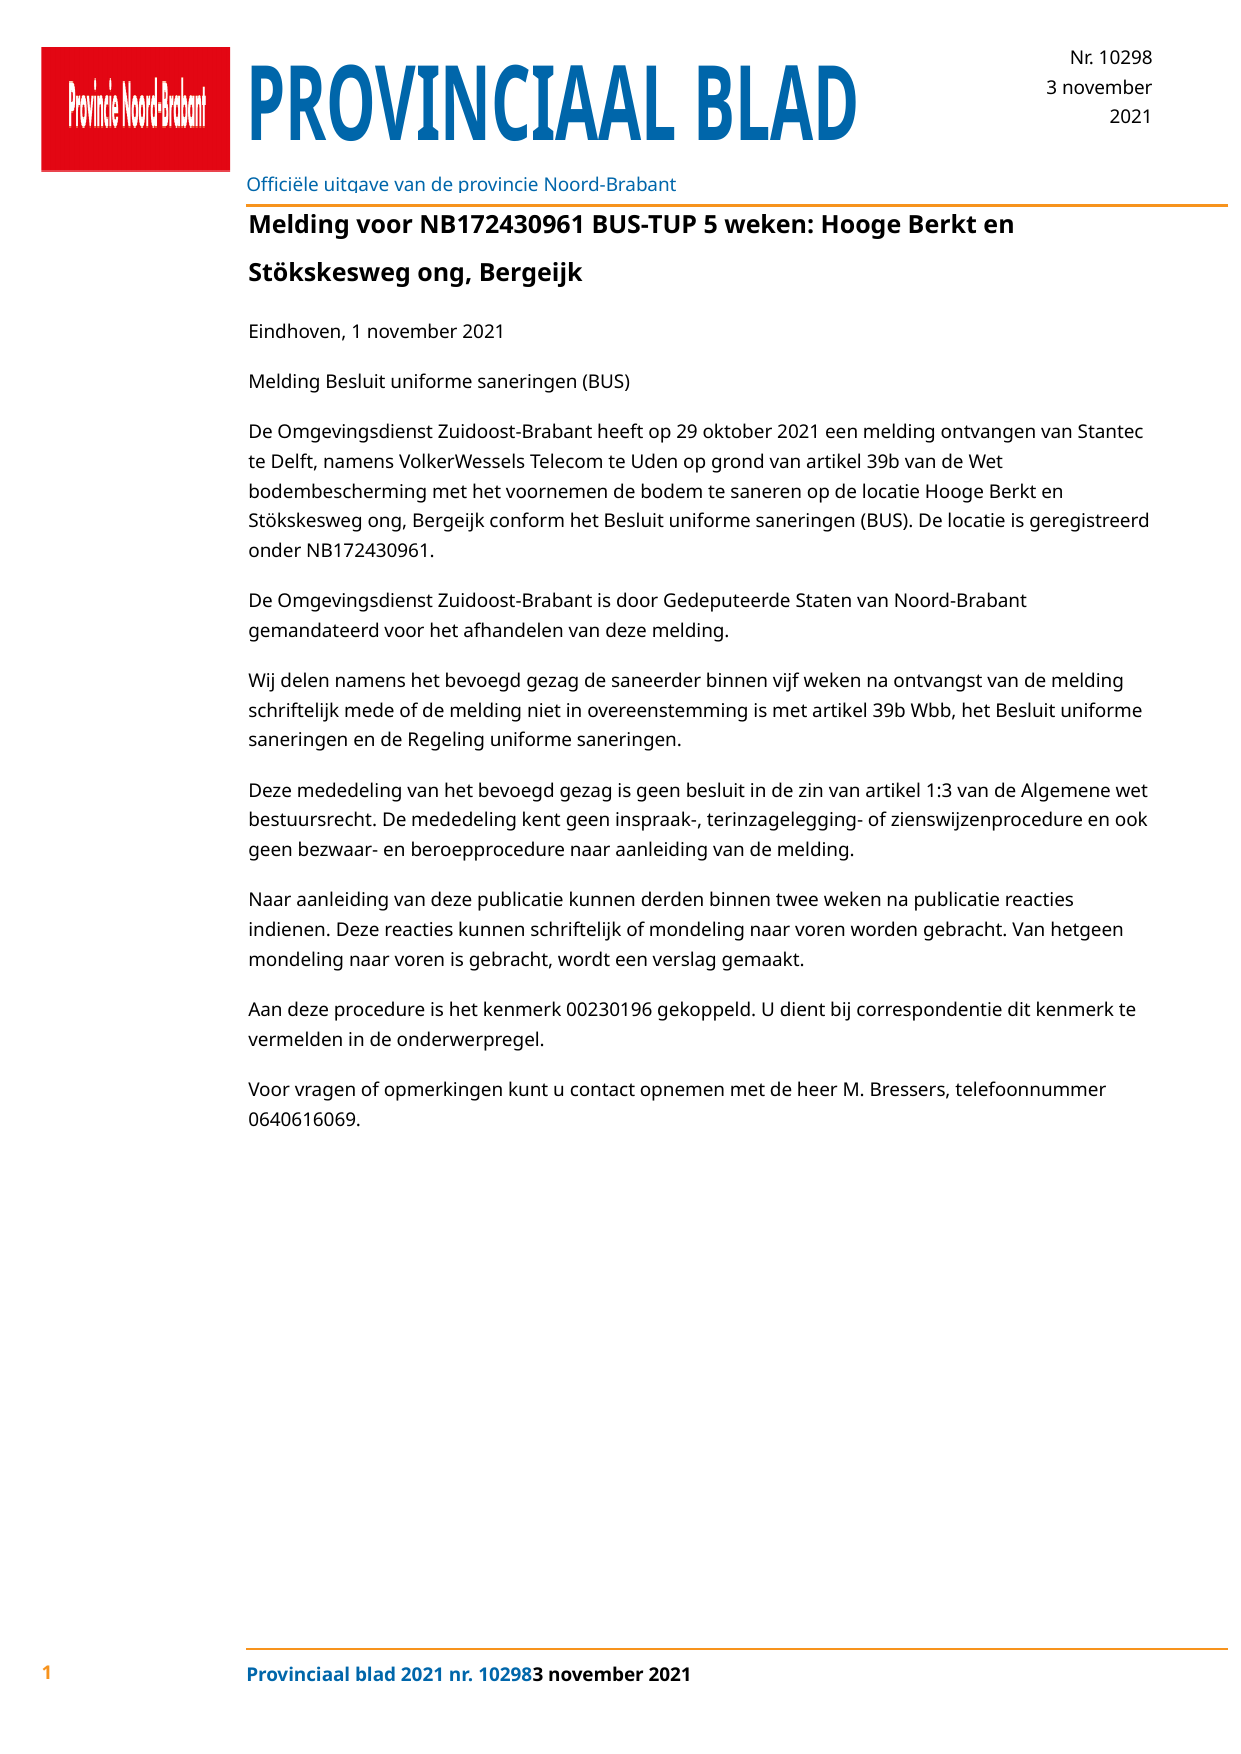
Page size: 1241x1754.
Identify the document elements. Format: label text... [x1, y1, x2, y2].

text Naar aanleiding van deze publicatie kunnen derden binnen twee weken na publicatie reacties indienen. Deze reacties kunnen schriftelijk of mondeling naar voren worden gebracht. Van hetgeen mondeling naar voren is gebracht, wordt een verslag gemaakt. [248, 887, 1152, 972]
text Melding voor NB172430961 BUS-TUP 5 weken: Hooge Berkt en Stökskesweg ong, Bergeijk [248, 207, 1152, 288]
text De Omgevingsdienst Zuidoost-Brabant heeft op 29 oktober 2021 een melding ontvangen van Stantec te Delft, namens VolkerWessels Telecom te Uden op grond van artikel 39b van de Wet bodembescherming met het voornemen de bodem te saneren op de locatie Hooge Berkt en Stökskesweg ong, Bergeijk conform het Besluit uniforme saneringen (BUS). De locatie is geregistreerd onder NB172430961. [248, 419, 1152, 563]
text Deze mededeling van het bevoegd gezag is geen besluit in de zin van artikel 1:3 van de Algemene wet bestuursrecht. De mededeling kent geen inspraak-, terinzagelegging- of zienswijzenprocedure en ook geen bezwaar- en beroepprocedure naar aanleiding van de melding. [248, 777, 1152, 862]
text De Omgevingsdienst Zuidoost-Brabant is door Gedeputeerde Staten van Noord-Brabant gemandateerd voor het afhandelen van deze melding. [248, 587, 1152, 643]
picture [41, 47, 231, 172]
text Voor vragen of opmerkingen kunt u contact opnemen met de heer M. Bressers, telefoonnummer 0640616069. [248, 1076, 1152, 1132]
text Wij delen namens het bevoegd gezag de saneerder binnen vijf weken na ontvangst van de melding schriftelijk mede of de melding niet in overeenstemming is met artikel 39b Wbb, het Besluit uniforme saneringen en de Regeling uniforme saneringen. [248, 667, 1152, 752]
text Aan deze procedure is het kenmerk 00230196 gekoppeld. U dient bij correspondentie dit kenmerk te vermelden in de onderwerpregel. [248, 996, 1152, 1052]
text Eindhoven, 1 november 2021 [248, 318, 1152, 344]
text Melding Besluit uniforme saneringen (BUS) [248, 368, 1152, 394]
